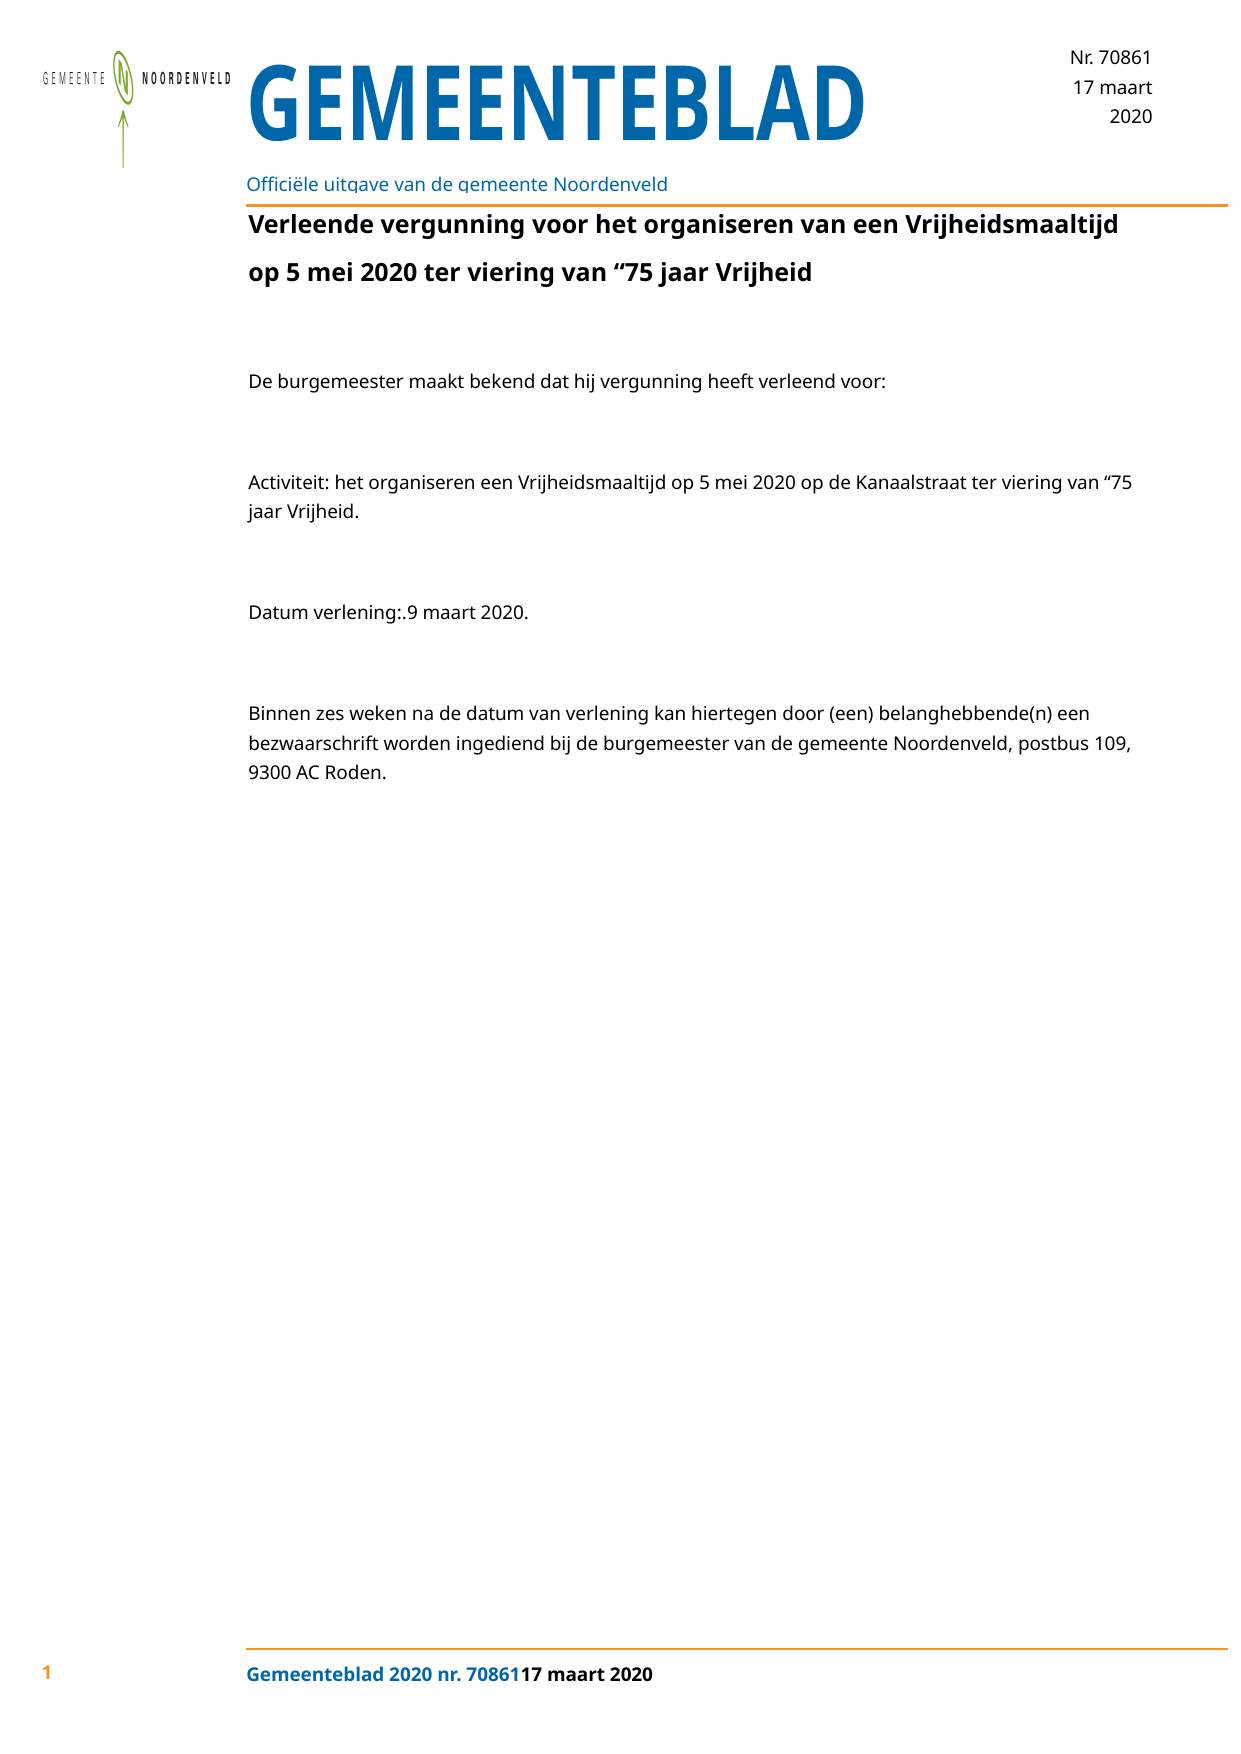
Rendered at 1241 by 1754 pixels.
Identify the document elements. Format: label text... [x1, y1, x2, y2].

text Binnen zes weken na de datum van verlening kan hiertegen door (een) belanghebbende(n) een bezwaarschrift worden ingediend bij de burgemeester van de gemeente Noordenveld, postbus 109, 9300 AC Roden. [248, 700, 1152, 785]
text Datum verlening:.9 maart 2020. [248, 599, 1152, 625]
text De burgemeester maakt bekend dat hij vergunning heeft verleend voor: [248, 368, 1152, 394]
picture [41, 47, 231, 172]
text Verleende vergunning voor het organiseren van een Vrijheidsmaaltijd op 5 mei 2020 ter viering van “75 jaar Vrijheid [248, 207, 1152, 288]
text Activiteit: het organiseren een Vrijheidsmaaltijd op 5 mei 2020 op de Kanaalstraat ter viering van “75 jaar Vrijheid. [248, 469, 1152, 524]
